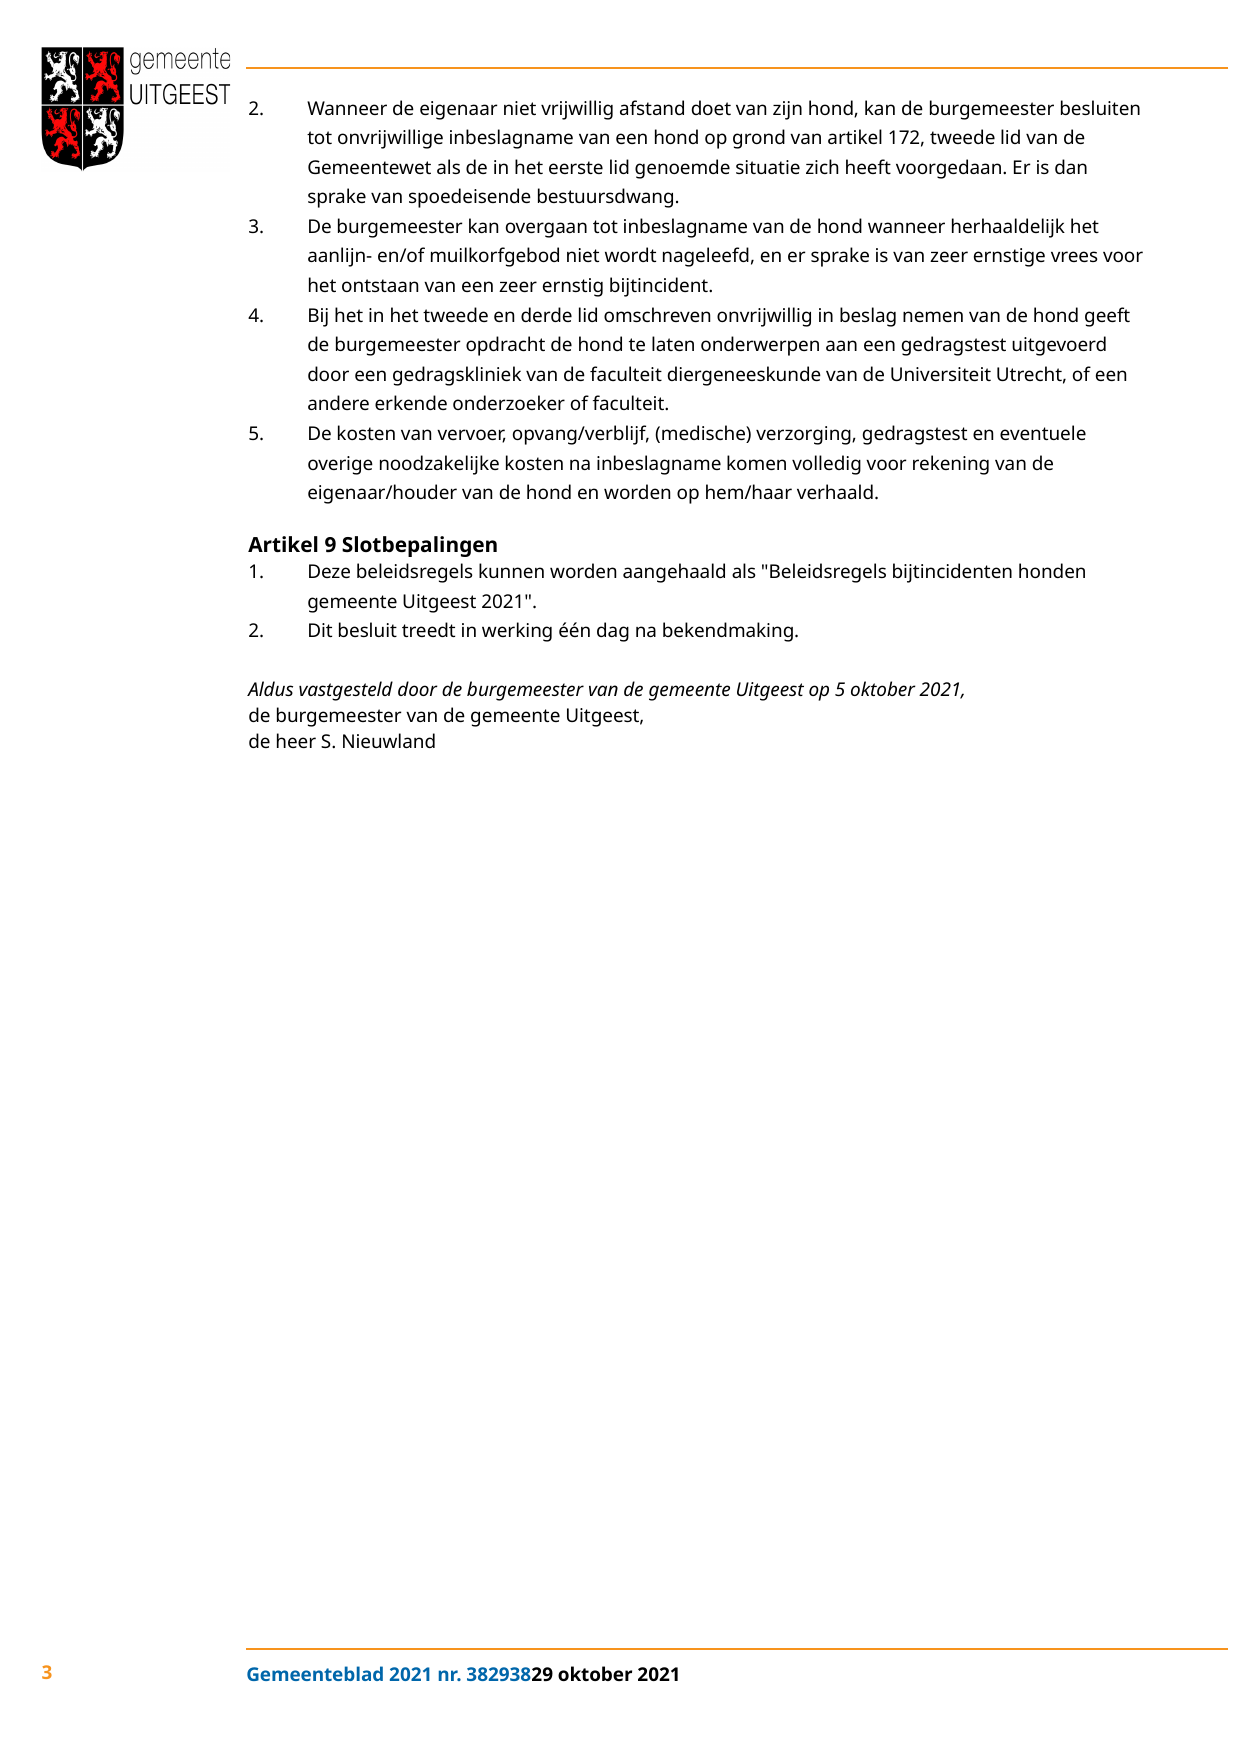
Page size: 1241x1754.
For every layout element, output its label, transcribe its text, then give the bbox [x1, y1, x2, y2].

list De burgemeester kan overgaan tot inbeslagname van de hond wanneer herhaaldelijk het aanlijn- en/of muilkorfgebod niet wordt nageleefd, en er sprake is van zeer ernstige vrees voor het ontstaan van een zeer ernstig bijtincident. [248, 213, 1152, 298]
text Artikel 9 Slotbepalingen [248, 530, 1152, 558]
list Deze beleidsregels kunnen worden aangehaald als "Beleidsregels bijtincidenten honden gemeente Uitgeest 2021". [248, 558, 1152, 613]
text Aldus vastgesteld door de burgemeester van de gemeente Uitgeest op 5 oktober 2021, [248, 677, 1152, 702]
list De kosten van vervoer, opvang/verblijf, (medische) verzorging, gedragstest en eventuele overige noodzakelijke kosten na inbeslagname komen volledig voor rekening van de eigenaar/houder van de hond en worden op hem/haar verhaald. [248, 420, 1152, 505]
list Bij het in het tweede en derde lid omschreven onvrijwillig in beslag nemen van de hond geeft de burgemeester opdracht de hond te laten onderwerpen aan een gedragstest uitgevoerd door een gedragskliniek van de faculteit diergeneeskunde van de Universiteit Utrecht, of een andere erkende onderzoeker of faculteit. [248, 302, 1152, 416]
list Dit besluit treedt in werking één dag na bekendmaking. [248, 617, 1152, 643]
text de burgemeester van de gemeente Uitgeest, [248, 702, 1152, 728]
picture [41, 47, 231, 172]
list Wanneer de eigenaar niet vrijwillig afstand doet van zijn hond, kan de burgemeester besluiten tot onvrijwillige inbeslagname van een hond op grond van artikel 172, tweede lid van de Gemeentewet als de in het eerste lid genoemde situatie zich heeft voorgedaan. Er is dan sprake van spoedeisende bestuursdwang. [248, 95, 1152, 209]
text de heer S. Nieuwland [248, 728, 1152, 754]
